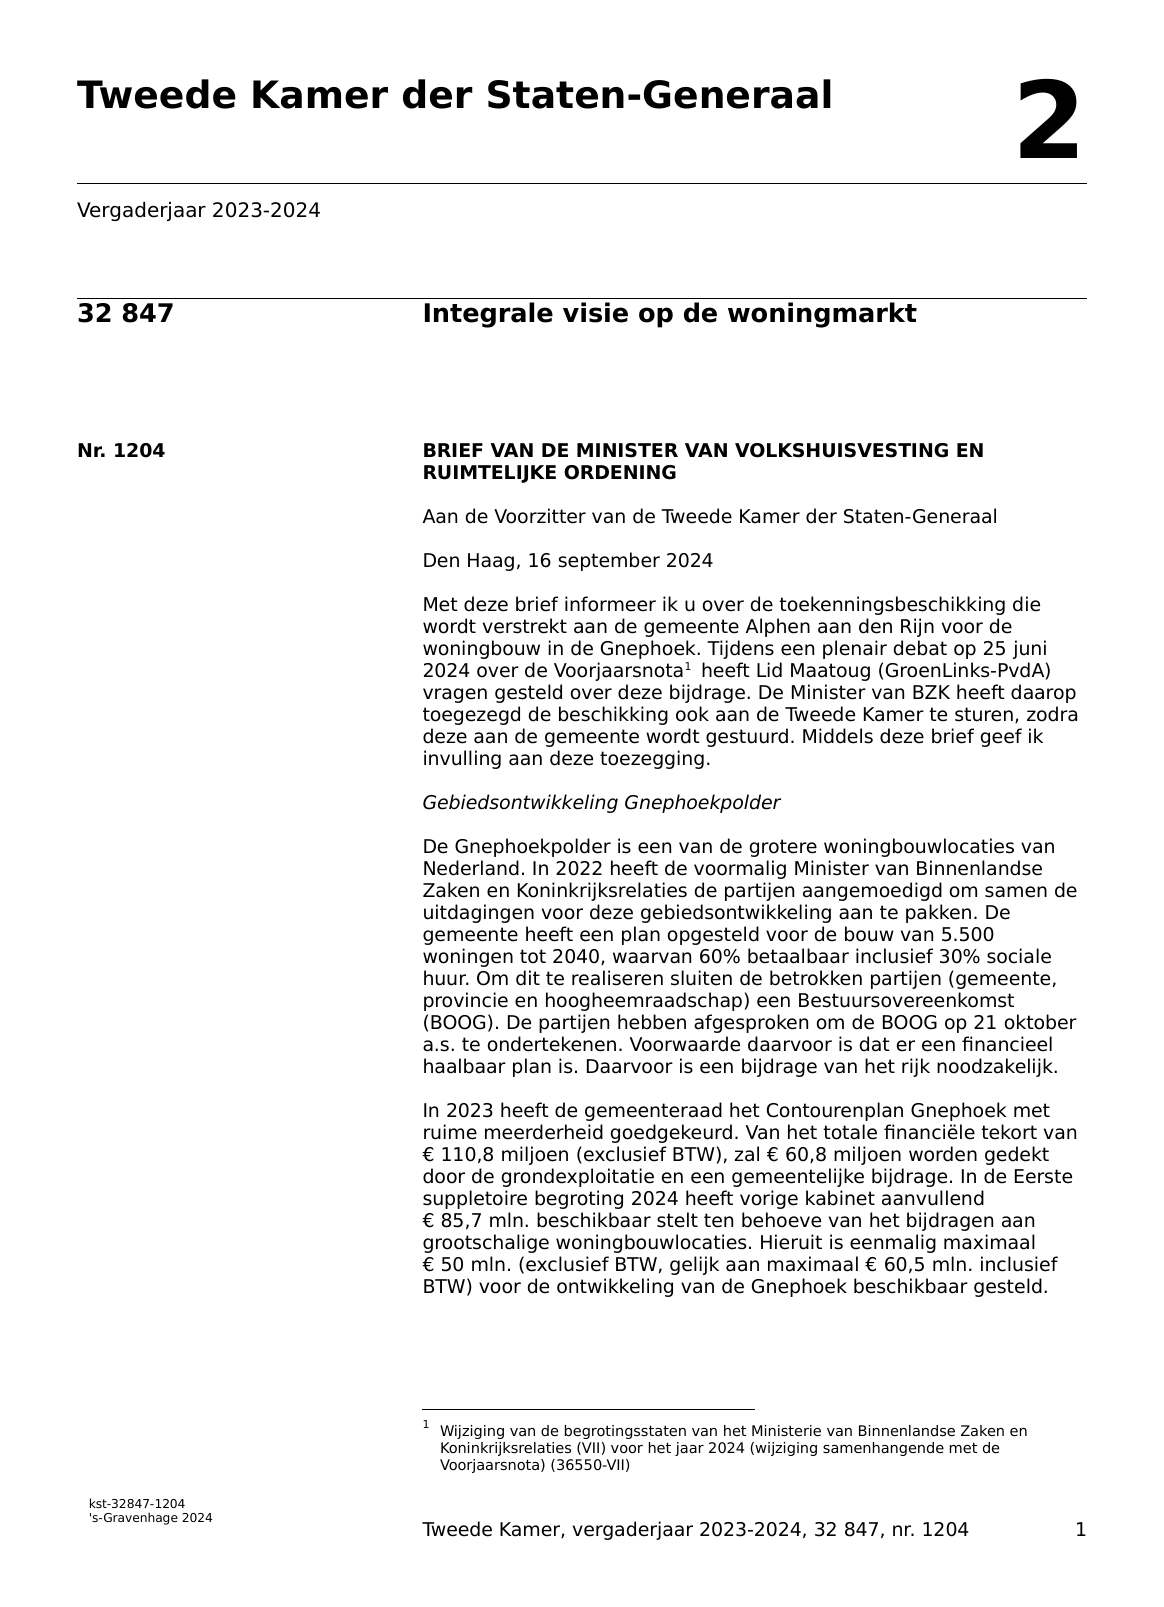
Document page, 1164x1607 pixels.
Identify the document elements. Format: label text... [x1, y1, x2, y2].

text Aan de Voorzitter van de Tweede Kamer der Staten-Generaal [422, 506, 1087, 528]
text 's-Gravenhage 2024 [88, 1511, 323, 1525]
subtitle 32 847 Integrale visie op de woningmarkt [77, 299, 1087, 329]
text Wijziging van de begrotingsstaten van het Ministerie van Binnenlandse Zaken en Koninkrijksrelaties (VII) voor het jaar 2024 (wijziging samenhangende met de Voorjaarsnota) (36550-VII) [422, 1418, 1087, 1474]
subtitle Nr. 1204 BRIEF VAN DE MINISTER VAN VOLKSHUISVESTING EN RUIMTELIJKE ORDENING [77, 440, 1087, 484]
table_cell Vergaderjaar 2023-2024 [77, 184, 1087, 298]
text In 2023 heeft de gemeenteraad het Contourenplan Gnephoek met ruime meerderheid goedgekeurd. Van het totale financiële tekort van € 110,8 miljoen (exclusief BTW), zal € 60,8 miljoen worden gedekt door de grondexploitatie en een gemeentelijke bijdrage. In de Eerste suppletoire begroting 2024 heeft vorige kabinet aanvullend € 85,7 mln. beschikbaar stelt ten behoeve van het bijdragen aan grootschalige woningbouwlocaties. Hieruit is eenmalig maximaal € 50 mln. (exclusief BTW, gelijk aan maximaal € 60,5 mln. inclusief BTW) voor de ontwikkeling van de Gnephoek beschikbaar gesteld. [422, 1100, 1087, 1298]
subtitle Gebiedsontwikkeling Gnephoekpolder [422, 792, 1087, 814]
text De Gnephoekpolder is een van de grotere woningbouwlocaties van Nederland. In 2022 heeft de voormalig Minister van Binnenlandse Zaken en Koninkrijksrelaties de partijen aangemoedigd om samen de uitdagingen voor deze gebiedsontwikkeling aan te pakken. De gemeente heeft een plan opgesteld voor de bouw van 5.500 woningen tot 2040, waarvan 60% betaalbaar inclusief 30% sociale huur. Om dit te realiseren sluiten de betrokken partijen (gemeente, provincie en hoogheemraadschap) een Bestuursovereenkomst (BOOG). De partijen hebben afgesproken om de BOOG op 21 oktober a.s. te ondertekenen. Voorwaarde daarvoor is dat er een financieel haalbaar plan is. Daarvoor is een bijdrage van het rijk noodzakelijk. [422, 836, 1087, 1078]
text kst-32847-1204 [88, 1497, 323, 1511]
text Den Haag, 16 september 2024 [422, 550, 1087, 572]
table_header Tweede Kamer der Staten-Generaal [77, 59, 886, 183]
table_header 2 [886, 59, 1087, 183]
text Met deze brief informeer ik u over de toekenningsbeschikking die wordt verstrekt aan de gemeente Alphen aan den Rijn voor de woningbouw in de Gnephoek. Tijdens een plenair debat op 25 juni 2024 over de Voorjaarsnota heeft Lid Maatoug (GroenLinks-PvdA) vragen gesteld over deze bijdrage. De Minister van BZK heeft daarop toegezegd de beschikking ook aan de Tweede Kamer te sturen, zodra deze aan de gemeente wordt gestuurd. Middels deze brief geef ik invulling aan deze toezegging. [422, 594, 1087, 770]
